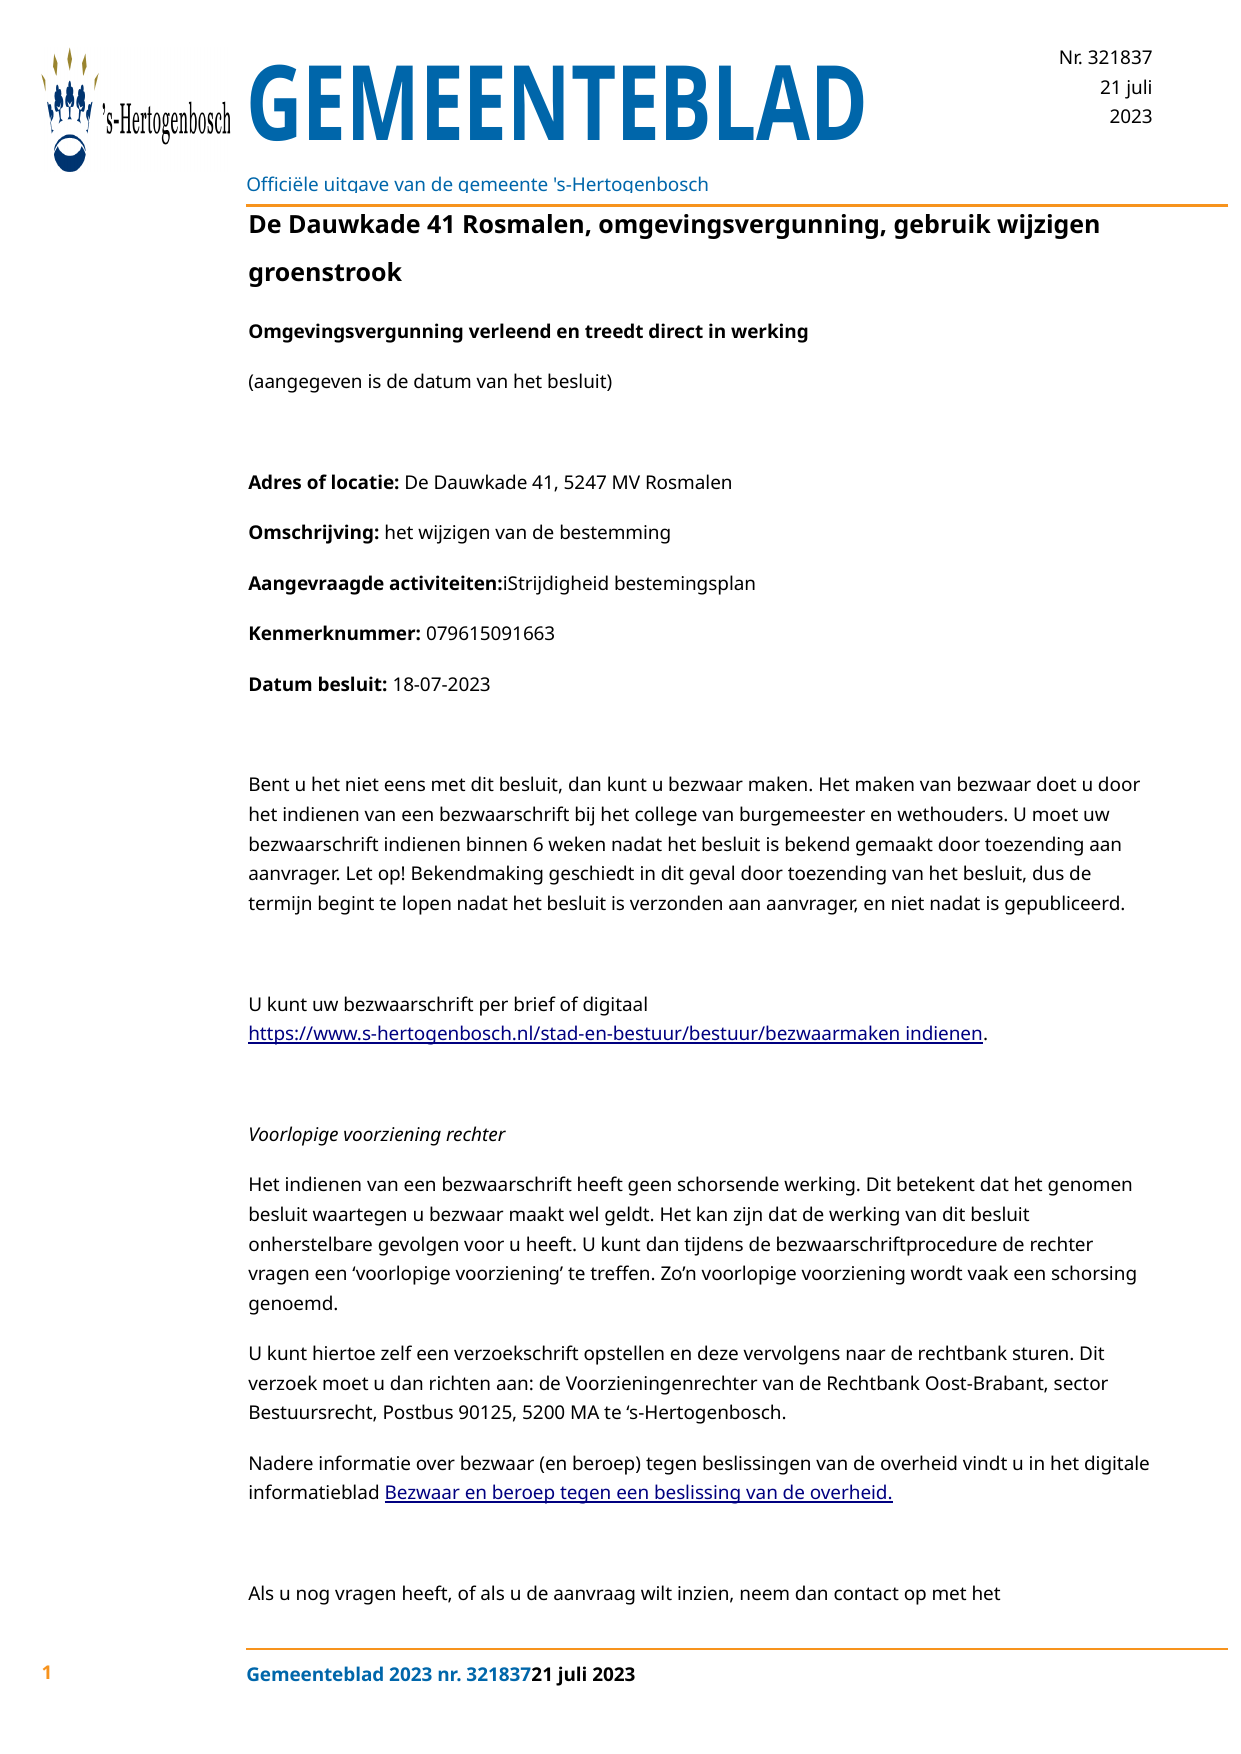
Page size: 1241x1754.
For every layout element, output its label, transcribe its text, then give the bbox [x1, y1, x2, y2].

text Adres of locatie: De Dauwkade 41, 5247 MV Rosmalen [248, 469, 1152, 495]
text Datum besluit: 18-07-2023 [248, 671, 1152, 697]
text Kenmerknummer: 079615091663 [248, 620, 1152, 646]
text De Dauwkade 41 Rosmalen, omgevingsvergunning, gebruik wijzigen groenstrook [248, 207, 1152, 288]
text Voorlopige voorziening rechter [248, 1121, 1152, 1147]
picture [41, 47, 231, 172]
text Omschrijving: het wijzigen van de bestemming [248, 519, 1152, 545]
text Bent u het niet eens met dit besluit, dan kunt u bezwaar maken. Het maken van bezwaar doet u door het indienen van een bezwaarschrift bij het college van burgemeester en wethouders. U moet uw bezwaarschrift indienen binnen 6 weken nadat het besluit is bekend gemaakt door toezending aan aanvrager. Let op! Bekendmaking geschiedt in dit geval door toezending van het besluit, dus de termijn begint te lopen nadat het besluit is verzonden aan aanvrager, en niet nadat is gepubliceerd. [248, 772, 1152, 916]
text Als u nog vragen heeft, of als u de aanvraag wilt inzien, neem dan contact op met het [248, 1580, 1152, 1606]
text Nadere informatie over bezwaar (en beroep) tegen beslissingen van de overheid vindt u in het digitale informatieblad Bezwaar en beroep tegen een beslissing van de overheid. [248, 1450, 1152, 1505]
text Het indienen van een bezwaarschrift heeft geen schorsende werking. Dit betekent dat het genomen besluit waartegen u bezwaar maakt wel geldt. Het kan zijn dat de werking van dit besluit onherstelbare gevolgen voor u heeft. U kunt dan tijdens de bezwaarschriftprocedure de rechter vragen een ‘voorlopige voorziening’ te treffen. Zo’n voorlopige voorziening wordt vaak een schorsing genoemd. [248, 1172, 1152, 1316]
text (aangegeven is de datum van het besluit) [248, 368, 1152, 394]
text U kunt hiertoe zelf een verzoekschrift opstellen en deze vervolgens naar de rechtbank sturen. Dit verzoek moet u dan richten aan: de Voorzieningenrechter van de Rechtbank Oost-Brabant, sector Bestuursrecht, Postbus 90125, 5200 MA te ‘s-Hertogenbosch. [248, 1340, 1152, 1425]
text U kunt uw bezwaarschrift per brief of digitaal https://www.s-hertogenbosch.nl/stad-en-bestuur/bestuur/bezwaarmaken indienen. [248, 991, 1152, 1046]
text Aangevraagde activiteiten:iStrijdigheid bestemingsplan [248, 570, 1152, 596]
text Omgevingsvergunning verleend en treedt direct in werking [248, 318, 1152, 344]
